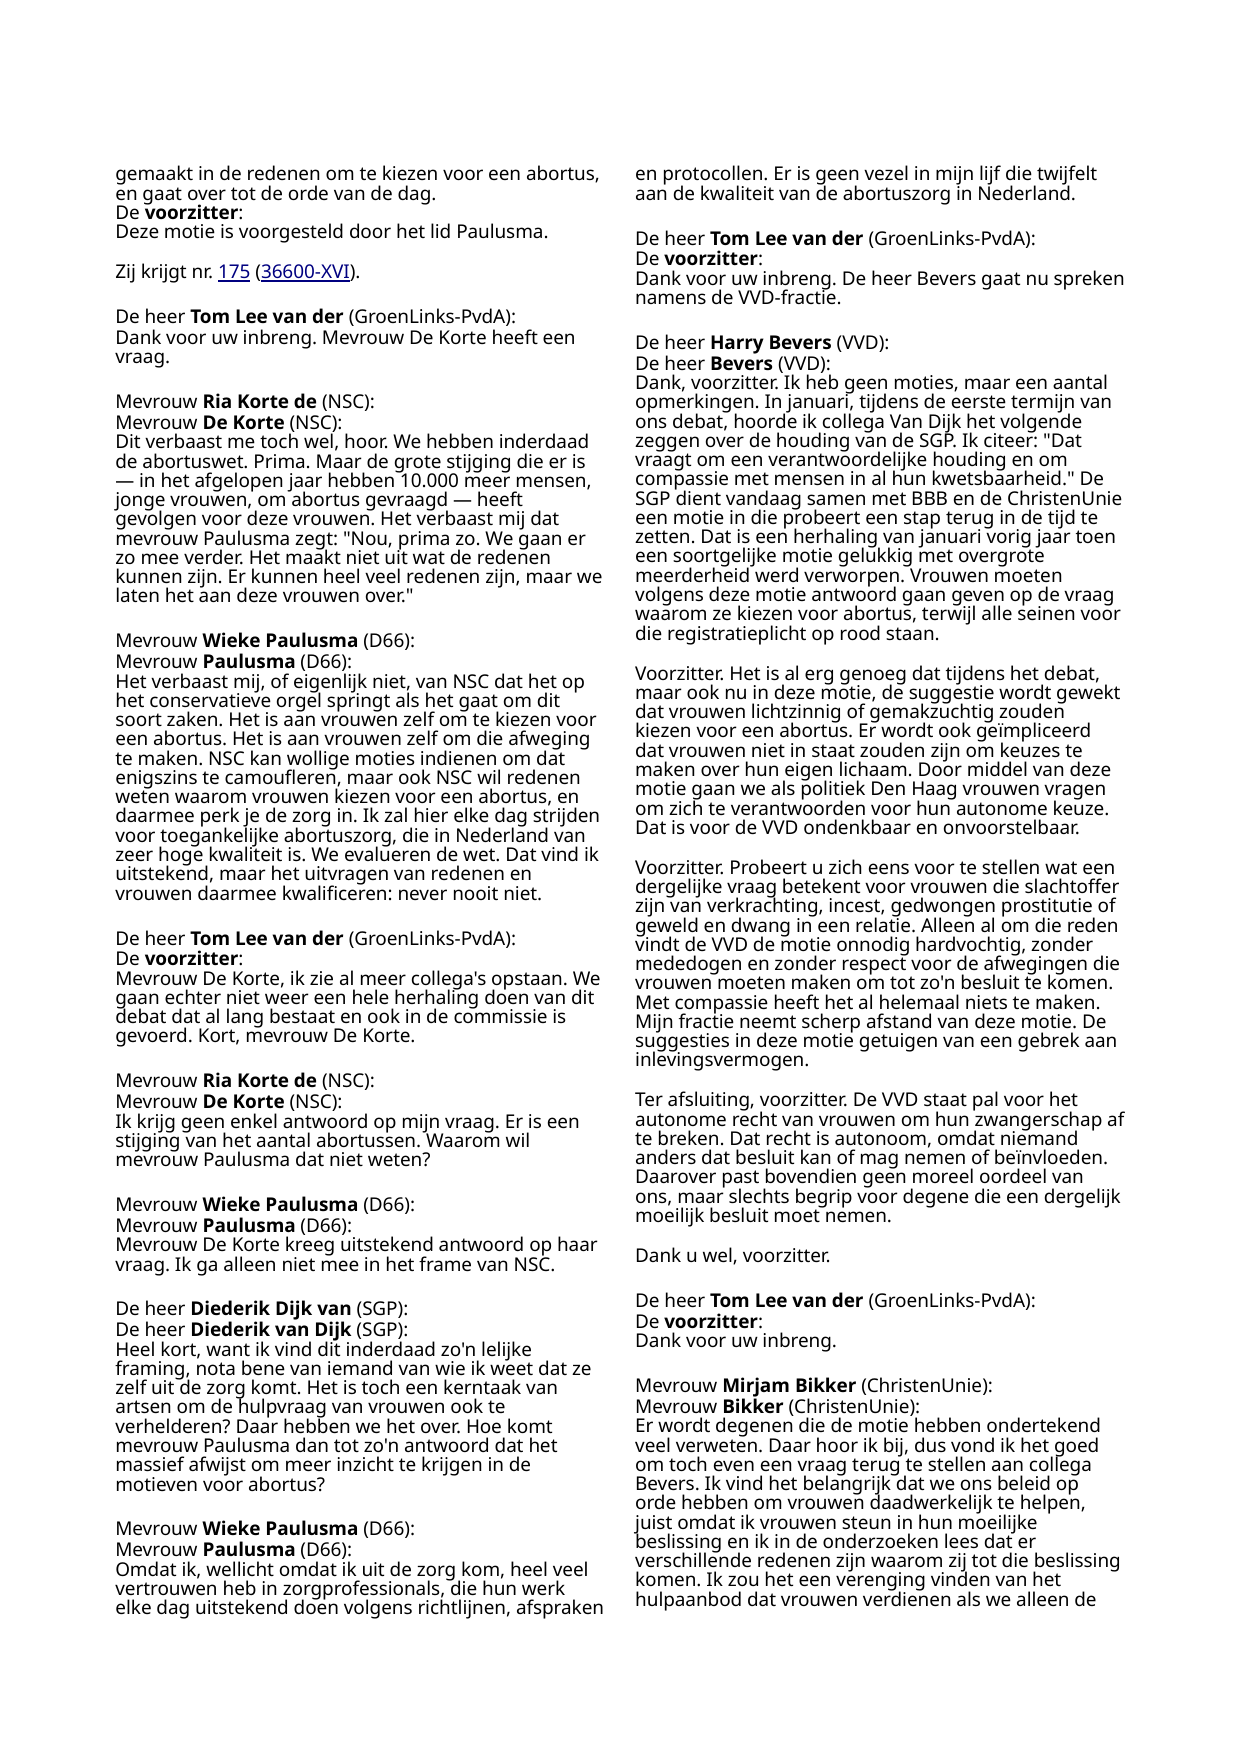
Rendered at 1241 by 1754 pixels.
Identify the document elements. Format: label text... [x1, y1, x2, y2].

text Er wordt degenen die de motie hebben ondertekend veel verweten. Daar hoor ik bij, dus vond ik het goed om toch even een vraag terug te stellen aan collega Bevers. Ik vind het belangrijk dat we ons beleid op orde hebben om vrouwen daadwerkelijk te helpen, juist omdat ik vrouwen steun in hun moeilijke beslissing en ik in de onderzoeken lees dat er verschillende redenen zijn waarom zij tot die beslissing komen. Ik zou het een verenging vinden van het hulpaanbod dat vrouwen verdienen als we alleen de [635, 1417, 1125, 1610]
text Mevrouw Bikker (ChristenUnie): [635, 1398, 1125, 1417]
text De heer Tom Lee van der (GroenLinks-PvdA): [635, 1287, 1125, 1313]
text Mevrouw Paulusma (D66): [115, 653, 605, 673]
text Mevrouw Wieke Paulusma (D66): [115, 1191, 605, 1217]
text Deze motie is voorgesteld door het lid Paulusma. [115, 223, 605, 242]
text Heel kort, want ik vind dit inderdaad zo'n lelijke framing, nota bene van iemand van wie ik weet dat ze zelf uit de zorg komt. Het is toch een kerntaak van artsen om de hulpvraag van vrouwen ook te verhelderen? Daar hebben we het over. Hoe komt mevrouw Paulusma dan tot zo'n antwoord dat het massief afwijst om meer inzicht te krijgen in de motieven voor abortus? [115, 1341, 605, 1495]
text De heer Diederik van Dijk (SGP): [115, 1321, 605, 1341]
text Voorzitter. Het is al erg genoeg dat tijdens het debat, maar ook nu in deze motie, de suggestie wordt gewekt dat vrouwen lichtzinnig of gemakzuchtig zouden kiezen voor een abortus. Er wordt ook geïmpliceerd dat vrouwen niet in staat zouden zijn om keuzes te maken over hun eigen lichaam. Door middel van deze motie gaan we als politiek Den Haag vrouwen vragen om zich te verantwoorden voor hun autonome keuze. Dat is voor de VVD ondenkbaar en onvoorstelbaar. [635, 664, 1125, 838]
text De voorzitter: [635, 1313, 1125, 1332]
text Mevrouw De Korte (NSC): [115, 414, 605, 433]
text Mevrouw De Korte (NSC): [115, 1093, 605, 1113]
text De heer Bevers (VVD): [635, 355, 1125, 374]
text gemaakt in de redenen om te kiezen voor een abortus, [115, 165, 605, 184]
text en gaat over tot de orde van de dag. [115, 184, 605, 204]
text Omdat ik, wellicht omdat ik uit de zorg kom, heel veel vertrouwen heb in zorgprofessionals, die hun werk elke dag uitstekend doen volgens richtlijnen, afspraken [115, 1561, 605, 1618]
text De heer Tom Lee van der (GroenLinks-PvdA): [635, 225, 1125, 250]
text De heer Diederik Dijk van (SGP): [115, 1296, 605, 1321]
text Zij krijgt nr. 175 (36600-XVI). [115, 263, 605, 282]
text De heer Tom Lee van der (GroenLinks-PvdA): [115, 925, 605, 950]
text De voorzitter: [115, 204, 605, 223]
text Mevrouw Ria Korte de (NSC): [115, 1068, 605, 1093]
text Dank voor uw inbreng. [635, 1332, 1125, 1351]
text Mevrouw Ria Korte de (NSC): [115, 388, 605, 414]
text Mevrouw Paulusma (D66): [115, 1217, 605, 1236]
text Mevrouw De Korte kreeg uitstekend antwoord op haar vraag. Ik ga alleen niet mee in het frame van NSC. [115, 1236, 605, 1275]
text Mevrouw Paulusma (D66): [115, 1541, 605, 1561]
text Dank, voorzitter. Ik heb geen moties, maar een aantal opmerkingen. In januari, tijdens de eerste termijn van ons debat, hoorde ik collega Van Dijk het volgende zeggen over de houding van de SGP. Ik citeer: "Dat vraagt om een verantwoordelijke houding en om compassie met mensen in al hun kwetsbaarheid." De SGP dient vandaag samen met BBB en de ChristenUnie een motie in die probeert een stap terug in de tijd te zetten. Dat is een herhaling van januari vorig jaar toen een soortgelijke motie gelukkig met overgrote meerderheid werd verworpen. Vrouwen moeten volgens deze motie antwoord gaan geven op de vraag waarom ze kiezen voor abortus, terwijl alle seinen voor die registratieplicht op rood staan. [635, 374, 1125, 644]
text Mevrouw Wieke Paulusma (D66): [115, 628, 605, 653]
text Mevrouw Mirjam Bikker (ChristenUnie): [635, 1372, 1125, 1398]
text Ik krijg geen enkel antwoord op mijn vraag. Er is een stijging van het aantal abortussen. Waarom wil mevrouw Paulusma dat niet weten? [115, 1113, 605, 1170]
text Mevrouw Wieke Paulusma (D66): [115, 1516, 605, 1541]
text De heer Harry Bevers (VVD): [635, 329, 1125, 355]
text en protocollen. Er is geen vezel in mijn lijf die twijfelt aan de kwaliteit van de abortuszorg in Nederland. [635, 165, 1125, 204]
text Dank u wel, voorzitter. [635, 1247, 1125, 1266]
text Het verbaast mij, of eigenlijk niet, van NSC dat het op het conservatieve orgel springt als het gaat om dit soort zaken. Het is aan vrouwen zelf om te kiezen voor een abortus. Het is aan vrouwen zelf om die afweging te maken. NSC kan wollige moties indienen om dat enigszins te camoufleren, maar ook NSC wil redenen weten waarom vrouwen kiezen voor een abortus, en daarmee perk je de zorg in. Ik zal hier elke dag strijden voor toegankelijke abortuszorg, die in Nederland van zeer hoge kwaliteit is. We evalueren de wet. Dat vind ik uitstekend, maar het uitvragen van redenen en vrouwen daarmee kwalificeren: never nooit niet. [115, 673, 605, 904]
text Voorzitter. Probeert u zich eens voor te stellen wat een dergelijke vraag betekent voor vrouwen die slachtoffer zijn van verkrachting, incest, gedwongen prostitutie of geweld en dwang in een relatie. Alleen al om die reden vindt de VVD de motie onnodig hardvochtig, zonder mededogen en zonder respect voor de afwegingen die vrouwen moeten maken om tot zo'n besluit te komen. Met compassie heeft het al helemaal niets te maken. Mijn fractie neemt scherp afstand van deze motie. De suggesties in deze motie getuigen van een gebrek aan inlevingsvermogen. [635, 859, 1125, 1071]
text De voorzitter: [635, 250, 1125, 270]
text De heer Tom Lee van der (GroenLinks-PvdA): [115, 303, 605, 329]
text Dank voor uw inbreng. Mevrouw De Korte heeft een vraag. [115, 329, 605, 367]
text Ter afsluiting, voorzitter. De VVD staat pal voor het autonome recht van vrouwen om hun zwangerschap af te breken. Dat recht is autonoom, omdat niemand anders dat besluit kan of mag nemen of beïnvloeden. Daarover past bovendien geen moreel oordeel van ons, maar slechts begrip voor degene die een dergelijk moeilijk besluit moet nemen. [635, 1091, 1125, 1226]
text Dit verbaast me toch wel, hoor. We hebben inderdaad de abortuswet. Prima. Maar de grote stijging die er is — in het afgelopen jaar hebben 10.000 meer mensen, jonge vrouwen, om abortus gevraagd — heeft gevolgen voor deze vrouwen. Het verbaast mij dat mevrouw Paulusma zegt: "Nou, prima zo. We gaan er zo mee verder. Het maakt niet uit wat de redenen kunnen zijn. Er kunnen heel veel redenen zijn, maar we laten het aan deze vrouwen over." [115, 433, 605, 607]
text Dank voor uw inbreng. De heer Bevers gaat nu spreken namens de VVD-fractie. [635, 270, 1125, 308]
text Mevrouw De Korte, ik zie al meer collega's opstaan. We gaan echter niet weer een hele herhaling doen van dit debat dat al lang bestaat en ook in de commissie is gevoerd. Kort, mevrouw De Korte. [115, 970, 605, 1047]
text De voorzitter: [115, 950, 605, 970]
